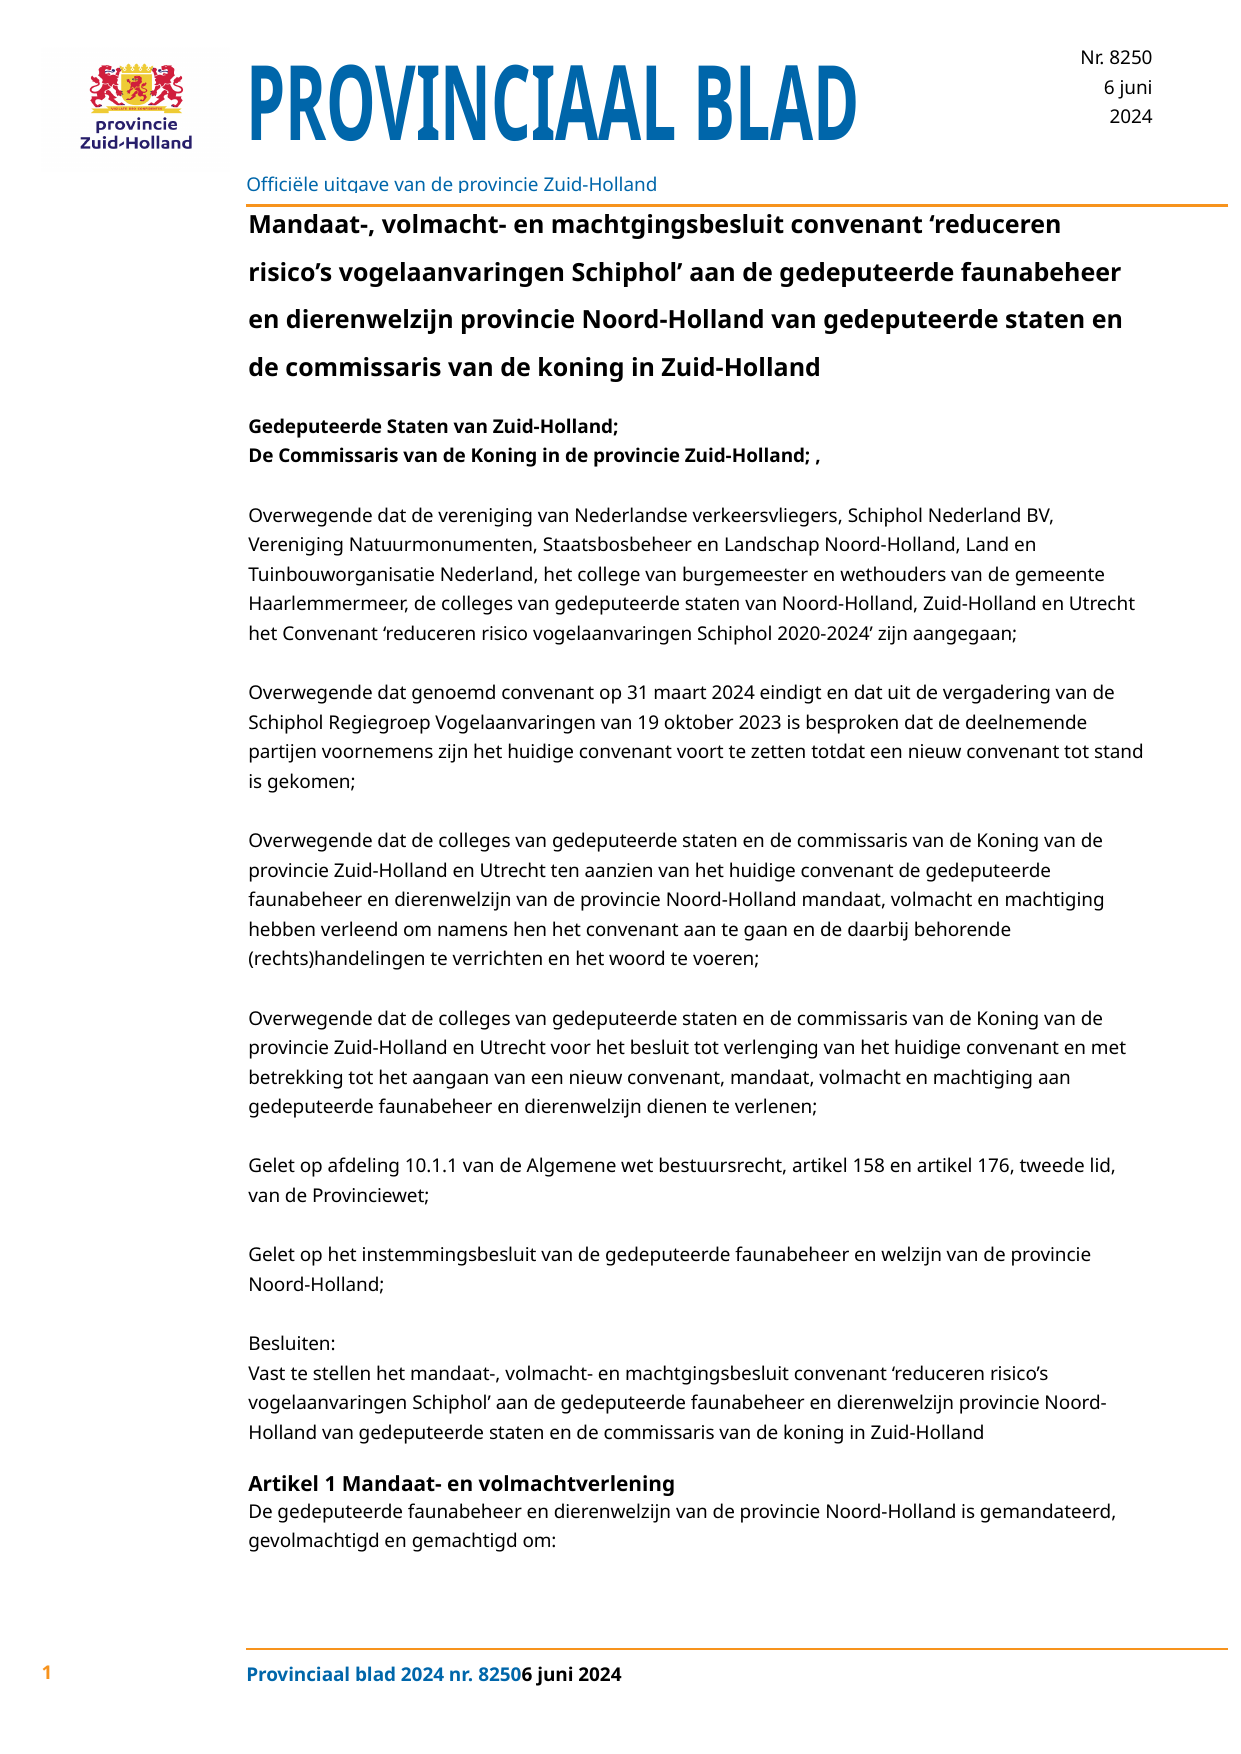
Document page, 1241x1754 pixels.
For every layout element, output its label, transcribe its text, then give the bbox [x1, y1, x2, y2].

text Gedeputeerde Staten van Zuid-Holland; [248, 413, 1152, 439]
text Artikel 1 Mandaat- en volmachtverlening [248, 1469, 1152, 1498]
text Overwegende dat de colleges van gedeputeerde staten en de commissaris van de Koning van de provincie Zuid-Holland en Utrecht ten aanzien van het huidige convenant de gedeputeerde faunabeheer en dierenwelzijn van de provincie Noord-Holland mandaat, volmacht en machtiging hebben verleend om namens hen het convenant aan te gaan en de daarbij behorende (rechts)handelingen te verrichten en het woord te voeren; [248, 827, 1152, 971]
text Gelet op het instemmingsbesluit van de gedeputeerde faunabeheer en welzijn van de provincie Noord-Holland; [248, 1241, 1152, 1297]
text Vast te stellen het mandaat-, volmacht- en machtgingsbesluit convenant ‘reduceren risico’s vogelaanvaringen Schiphol’ aan de gedeputeerde faunabeheer en dierenwelzijn provincie Noord-Holland van gedeputeerde staten en de commissaris van de koning in Zuid-Holland [248, 1360, 1152, 1445]
text Overwegende dat genoemd convenant op 31 maart 2024 eindigt en dat uit de vergadering van de Schiphol Regiegroep Vogelaanvaringen van 19 oktober 2023 is besproken dat de deelnemende partijen voornemens zijn het huidige convenant voort te zetten totdat een nieuw convenant tot stand is gekomen; [248, 679, 1152, 794]
text Overwegende dat de vereniging van Nederlandse verkeersvliegers, Schiphol Nederland BV, Vereniging Natuurmonumenten, Staatsbosbeheer en Landschap Noord-Holland, Land en Tuinbouworganisatie Nederland, het college van burgemeester en wethouders van de gemeente Haarlemmermeer, de colleges van gedeputeerde staten van Noord-Holland, Zuid-Holland en Utrecht het Convenant ‘reduceren risico vogelaanvaringen Schiphol 2020-2024’ zijn aangegaan; [248, 502, 1152, 646]
text Mandaat-, volmacht- en machtgingsbesluit convenant ‘reduceren risico’s vogelaanvaringen Schiphol’ aan de gedeputeerde faunabeheer en dierenwelzijn provincie Noord-Holland van gedeputeerde staten en de commissaris van de koning in Zuid-Holland [248, 207, 1152, 384]
text Overwegende dat de colleges van gedeputeerde staten en de commissaris van de Koning van de provincie Zuid-Holland en Utrecht voor het besluit tot verlenging van het huidige convenant en met betrekking tot het aangaan van een nieuw convenant, mandaat, volmacht en machtiging aan gedeputeerde faunabeheer en dierenwelzijn dienen te verlenen; [248, 1005, 1152, 1119]
text De Commissaris van de Koning in de provincie Zuid-Holland; , [248, 443, 1152, 468]
text De gedeputeerde faunabeheer en dierenwelzijn van de provincie Noord-Holland is gemandateerd, gevolmachtigd en gemachtigd om: [248, 1498, 1152, 1553]
picture [41, 47, 231, 172]
text Gelet op afdeling 10.1.1 van de Algemene wet bestuursrecht, artikel 158 en artikel 176, tweede lid, van de Provinciewet; [248, 1153, 1152, 1208]
text Besluiten: [248, 1330, 1152, 1356]
